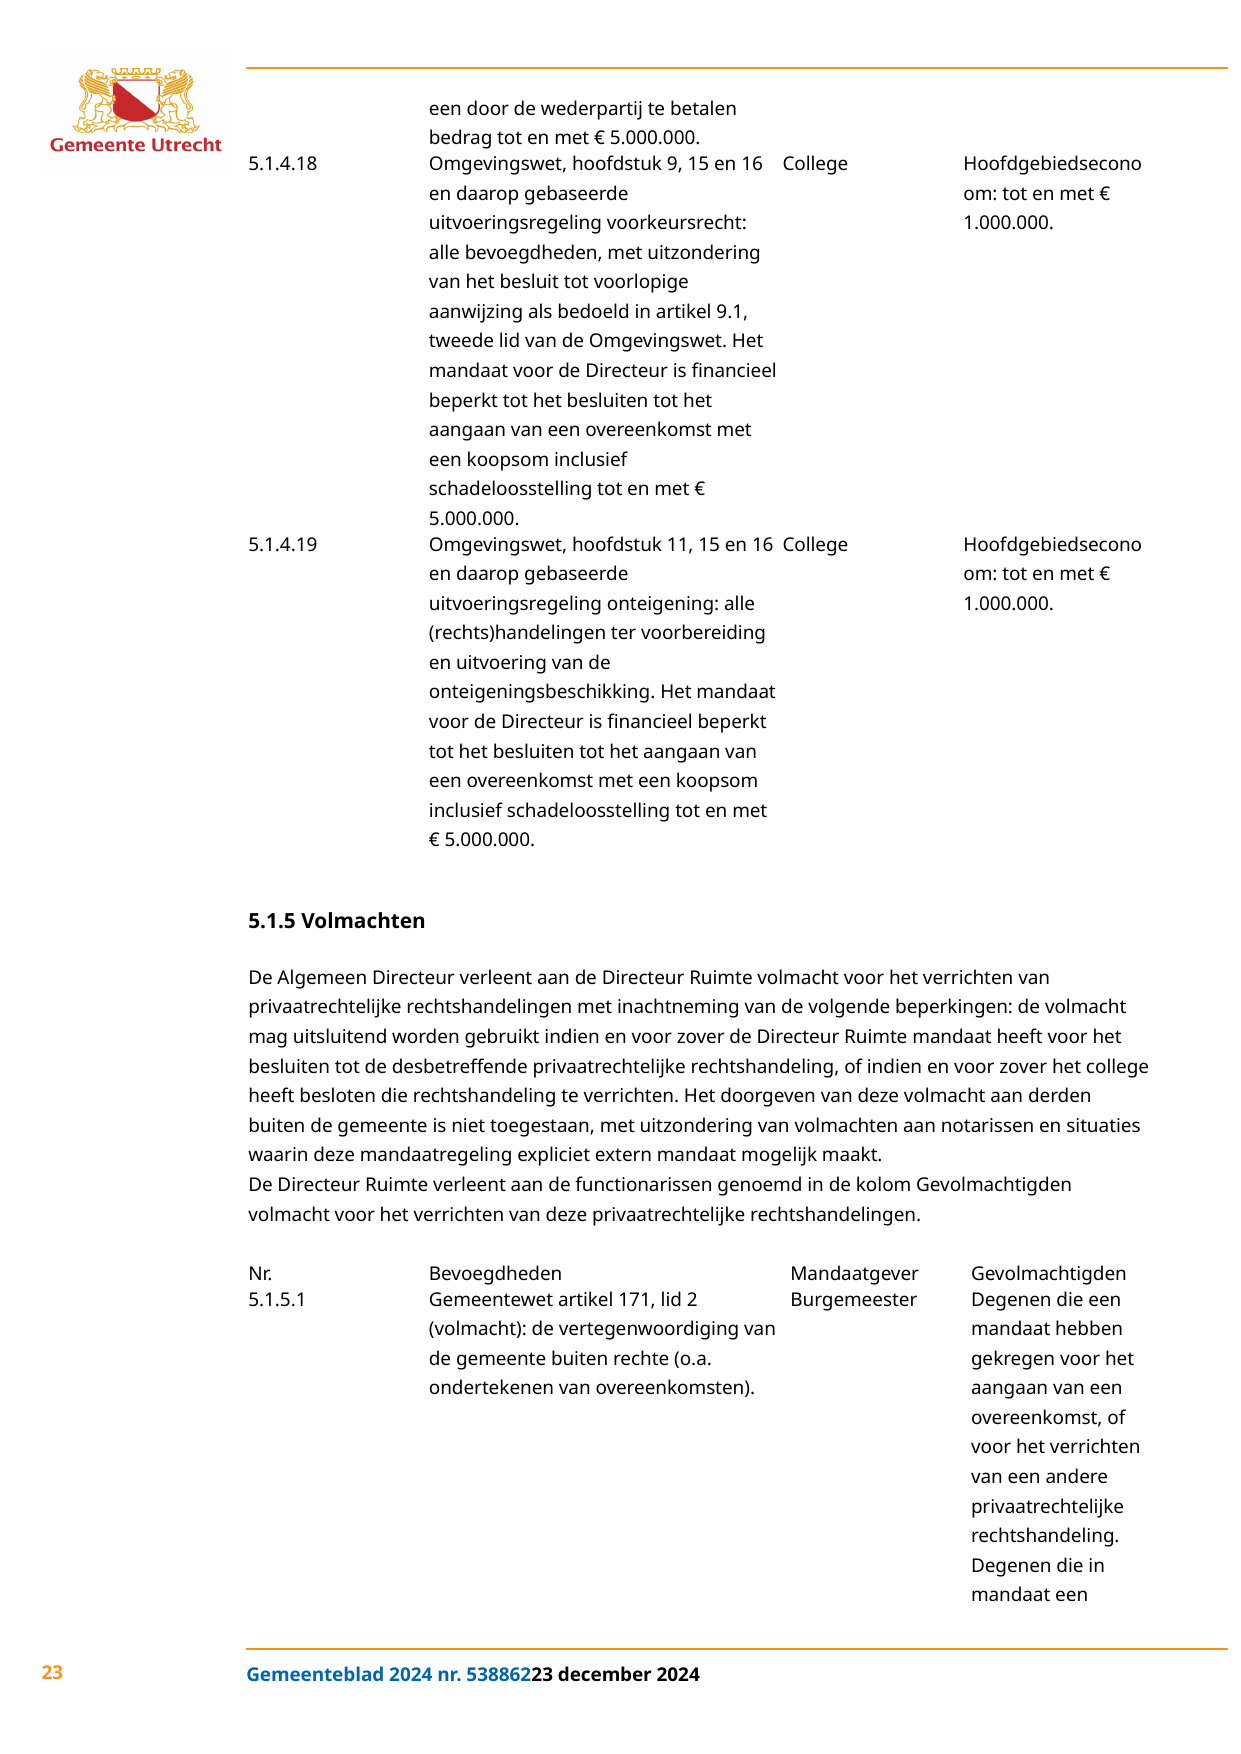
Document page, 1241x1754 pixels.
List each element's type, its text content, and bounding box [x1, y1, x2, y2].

table_cell College [782, 531, 963, 852]
picture [41, 47, 231, 172]
text De Algemeen Directeur verleent aan de Directeur Ruimte volmacht voor het verrichten van privaatrechtelijke rechtshandelingen met inachtneming van de volgende beperkingen: de volmacht mag uitsluitend worden gebruikt indien en voor zover de Directeur Ruimte mandaat heeft voor het besluiten tot de desbetreffende privaatrechtelijke rechtshandeling, of indien en voor zover het college heeft besloten die rechtshandeling te verrichten. Het doorgeven van deze volmacht aan derden buiten de gemeente is niet toegestaan, met uitzondering van volmachten aan notarissen en situaties waarin deze mandaatregeling expliciet extern mandaat mogelijk maakt. [248, 964, 1152, 1167]
table_cell Omgevingswet, hoofdstuk 11, 15 en 16 en daarop gebaseerde uitvoeringsregeling onteigening: alle (rechts)handelingen ter voorbereiding en uitvoering van de onteigeningsbeschikking. Het mandaat voor de Directeur is financieel beperkt tot het besluiten tot het aangaan van een overeenkomst met een koopsom inclusief schadeloosstelling tot en met € 5.000.000. [429, 531, 782, 852]
text 5.1.5 Volmachten [248, 906, 1152, 934]
table_cell 5.1.4.19 [248, 531, 429, 852]
table_cell een door de wederpartij te betalen bedrag tot en met € 5.000.000. [429, 95, 782, 150]
table_cell Hoofdgebiedseconoom: tot en met € 1.000.000. [963, 150, 1152, 531]
table_cell Omgevingswet, hoofdstuk 9, 15 en 16 en daarop gebaseerde uitvoeringsregeling voorkeursrecht: alle bevoegdheden, met uitzondering van het besluit tot voorlopige aanwijzing als bedoeld in artikel 9.1, tweede lid van de Omgevingswet. Het mandaat voor de Directeur is financieel beperkt tot het besluiten tot het aangaan van een overeenkomst met een koopsom inclusief schadeloosstelling tot en met € 5.000.000. [429, 150, 782, 531]
table_header Gevolmachtigden [971, 1260, 1152, 1286]
table_header Mandaatgever [790, 1260, 971, 1286]
table_cell [248, 95, 429, 150]
table_cell Burgemeester [790, 1286, 971, 1607]
table_cell 5.1.5.1 [248, 1286, 429, 1607]
table_cell College [782, 150, 963, 531]
table_cell [963, 95, 1152, 150]
table_cell 5.1.4.18 [248, 150, 429, 531]
text De Directeur Ruimte verleent aan de functionarissen genoemd in de kolom Gevolmachtigden volmacht voor het verrichten van deze privaatrechtelijke rechtshandelingen. [248, 1171, 1152, 1226]
table_cell Hoofdgebiedseconoom: tot en met € 1.000.000. [963, 531, 1152, 852]
table_cell Degenen die een mandaat hebben gekregen voor het aangaan van een overeenkomst, of voor het verrichten van een andere privaatrechtelijke rechtshandeling. Degenen die in mandaat een [971, 1286, 1152, 1607]
table_cell Gemeentewet artikel 171, lid 2 (volmacht): de vertegenwoordiging van de gemeente buiten rechte (o.a. ondertekenen van overeenkomsten). [429, 1286, 790, 1607]
table_header Nr. [248, 1260, 429, 1286]
table_header Bevoegdheden [429, 1260, 790, 1286]
table_cell [782, 95, 963, 150]
